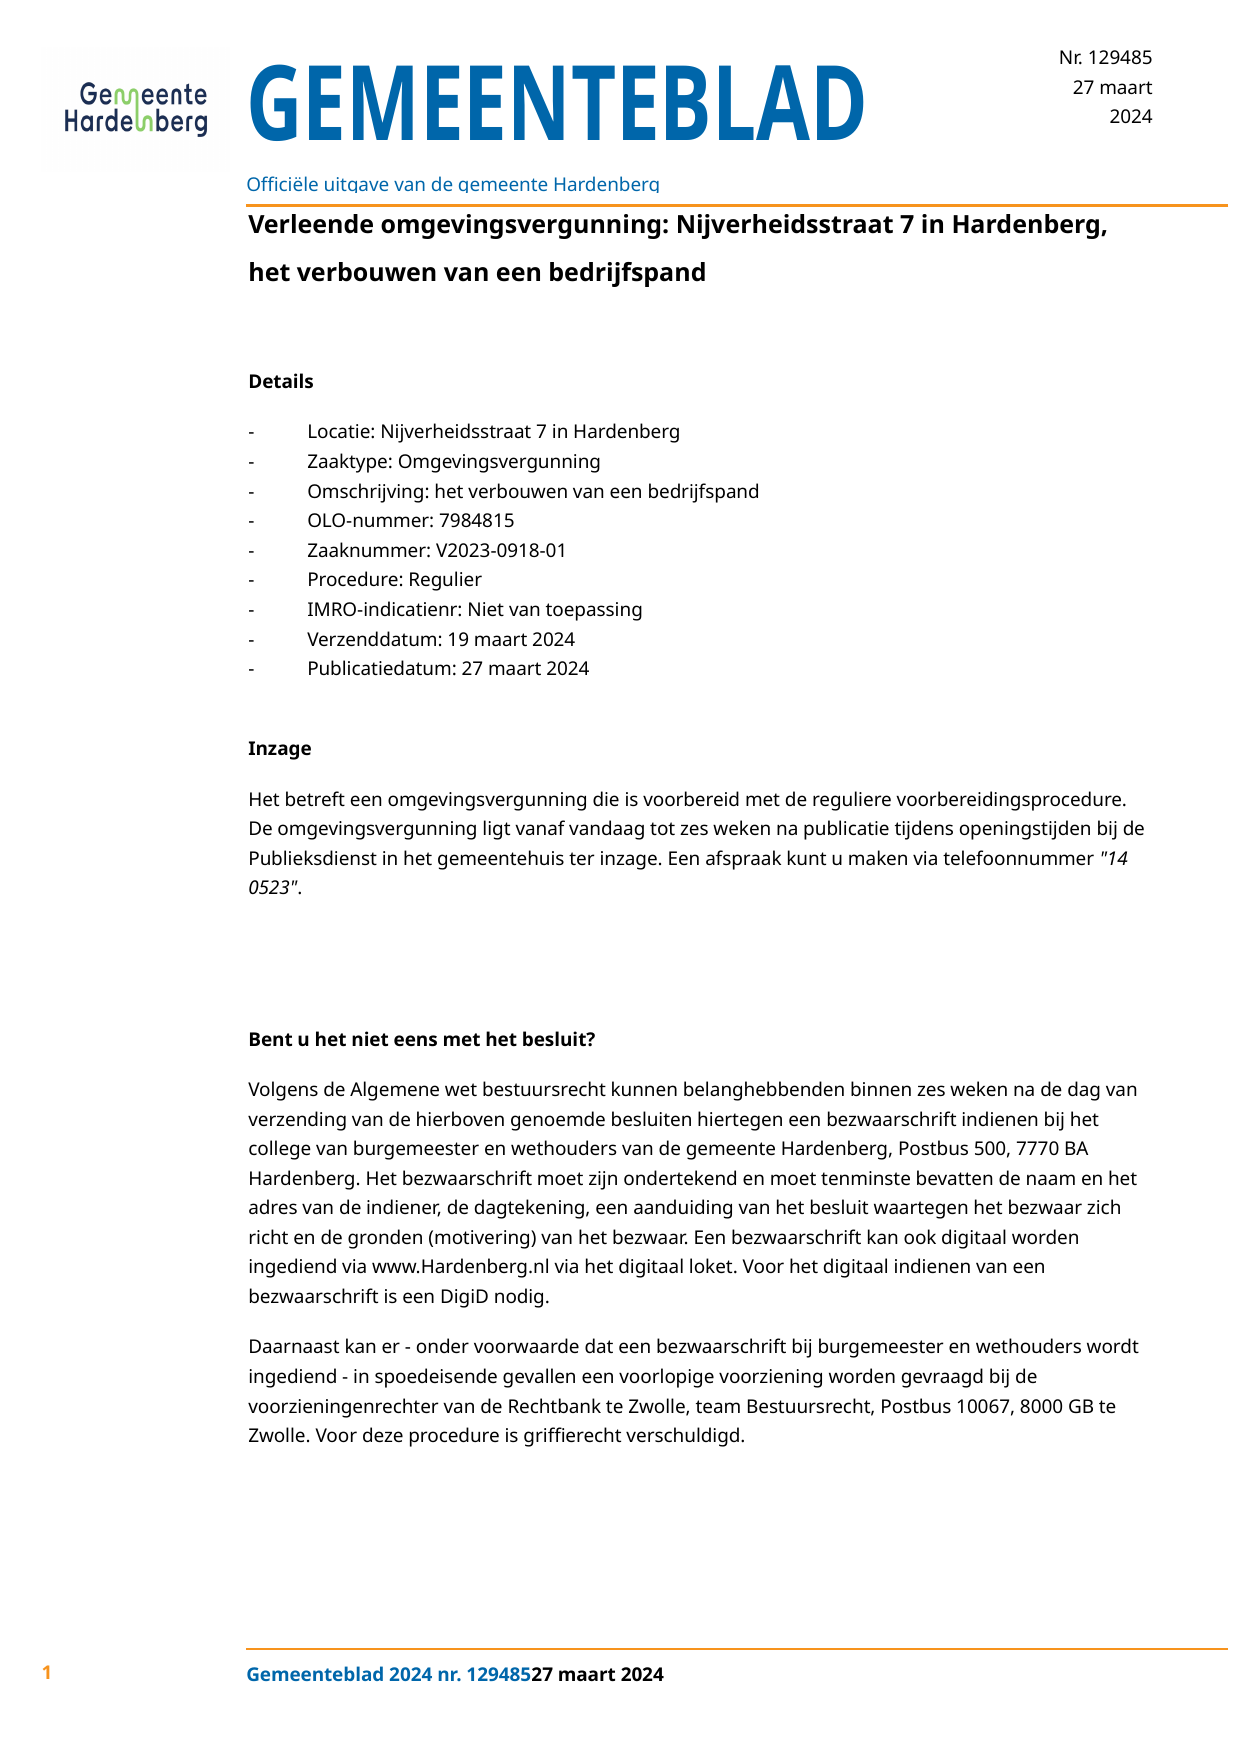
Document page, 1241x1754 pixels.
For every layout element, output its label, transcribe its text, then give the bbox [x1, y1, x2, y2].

text Verleende omgevingsvergunning: Nijverheidsstraat 7 in Hardenberg, het verbouwen van een bedrijfspand [248, 207, 1152, 288]
text Daarnaast kan er - onder voorwaarde dat een bezwaarschrift bij burgemeester en wethouders wordt ingediend - in spoedeisende gevallen een voorlopige voorziening worden gevraagd bij de voorzieningenrechter van de Rechtbank te Zwolle, team Bestuursrecht, Postbus 10067, 8000 GB te Zwolle. Voor deze procedure is griffierecht verschuldigd. [248, 1334, 1152, 1448]
list OLO-nummer: 7984815 [248, 507, 1152, 533]
text Details [248, 368, 1152, 394]
list Verzenddatum: 19 maart 2024 [248, 626, 1152, 652]
text Inzage [248, 735, 1152, 761]
text Het betreft een omgevingsvergunning die is voorbereid met de reguliere voorbereidingsprocedure. De omgevingsvergunning ligt vanaf vandaag tot zes weken na publicatie tijdens openingstijden bij de Publieksdienst in het gemeentehuis ter inzage. Een afspraak kunt u maken via telefoonnummer "14 0523". [248, 786, 1152, 900]
text Bent u het niet eens met het besluit? [248, 1026, 1152, 1052]
list Zaaknummer: V2023-0918-01 [248, 537, 1152, 563]
list Omschrijving: het verbouwen van een bedrijfspand [248, 478, 1152, 504]
list IMRO-indicatienr: Niet van toepassing [248, 596, 1152, 622]
list Locatie: Nijverheidsstraat 7 in Hardenberg [248, 419, 1152, 444]
text Volgens de Algemene wet bestuursrecht kunnen belanghebbenden binnen zes weken na de dag van verzending van de hierboven genoemde besluiten hiertegen een bezwaarschrift indienen bij het college van burgemeester en wethouders van de gemeente Hardenberg, Postbus 500, 7770 BA Hardenberg. Het bezwaarschrift moet zijn ondertekend en moet tenminste bevatten de naam en het adres van de indiener, de dagtekening, een aanduiding van het besluit waartegen het bezwaar zich richt en de gronden (motivering) van het bezwaar. Een bezwaarschrift kan ook digitaal worden ingediend via www.Hardenberg.nl via het digitaal loket. Voor het digitaal indienen van een bezwaarschrift is een DigiD nodig. [248, 1076, 1152, 1309]
list Zaaktype: Omgevingsvergunning [248, 448, 1152, 474]
picture [41, 47, 231, 172]
list Publicatiedatum: 27 maart 2024 [248, 655, 1152, 681]
list Procedure: Regulier [248, 567, 1152, 592]
